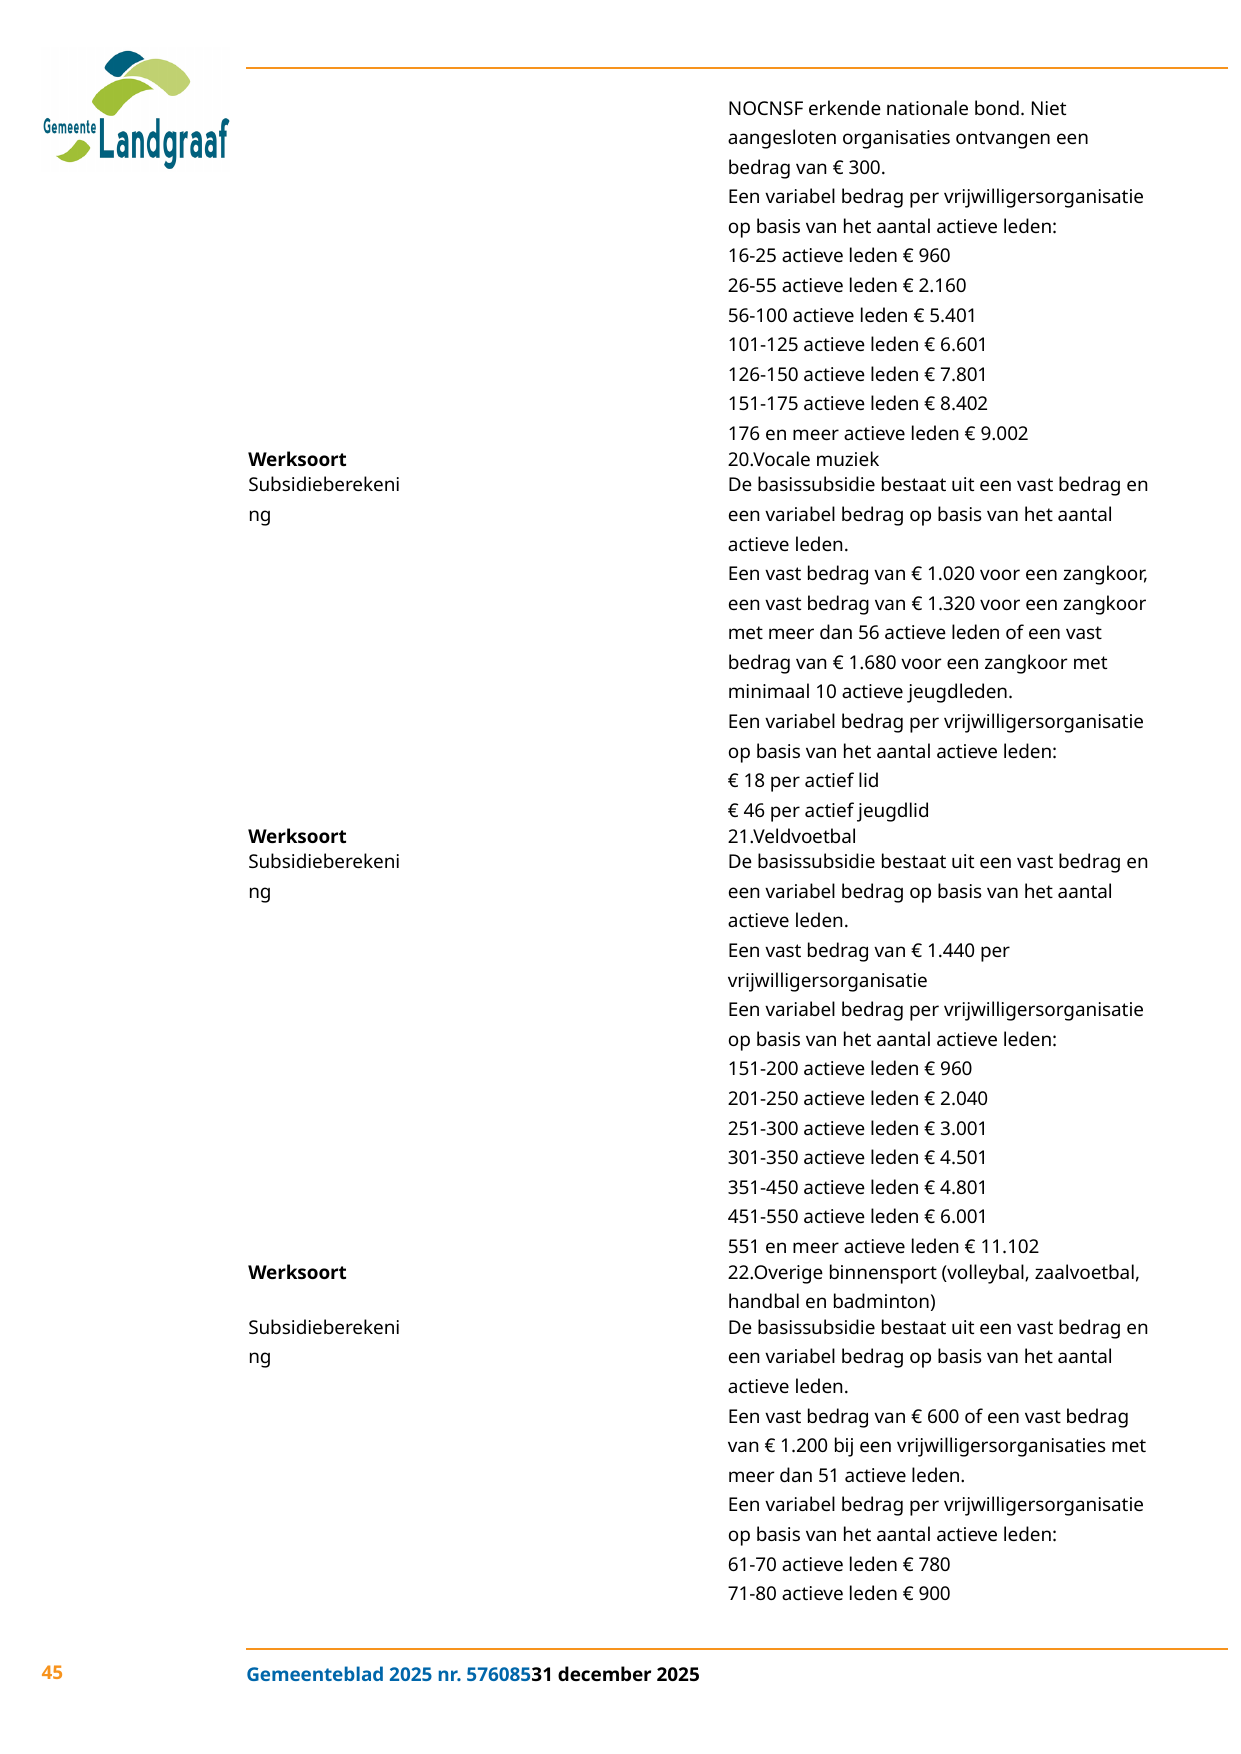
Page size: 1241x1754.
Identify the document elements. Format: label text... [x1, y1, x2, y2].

picture [41, 47, 231, 172]
table_cell Subsidieberekening [248, 849, 408, 1259]
table_cell [408, 823, 568, 848]
table_cell [408, 849, 568, 1259]
table_cell De basissubsidie bestaat uit een vast bedrag en een variabel bedrag op basis van het aantal actieve leden. Een vast bedrag van € 1.020 voor een zangkoor, een vast bedrag van € 1.320 voor een zangkoor met meer dan 56 actieve leden of een vast bedrag van € 1.680 voor een zangkoor met minimaal 10 actieve jeugdleden. Een variabel bedrag per vrijwilligersorganisatie op basis van het aantal actieve leden: € 18 per actief lid € 46 per actief jeugdlid [728, 472, 1152, 823]
table_cell [568, 472, 728, 823]
table_cell Subsidieberekening [248, 1314, 408, 1606]
table_cell De basissubsidie bestaat uit een vast bedrag en een variabel bedrag op basis van het aantal actieve leden. Een vast bedrag van € 1.440 per vrijwilligersorganisatie Een variabel bedrag per vrijwilligersorganisatie op basis van het aantal actieve leden: 151-200 actieve leden € 960 201-250 actieve leden € 2.040 251-300 actieve leden € 3.001 301-350 actieve leden € 4.501 351-450 actieve leden € 4.801 451-550 actieve leden € 6.001 551 en meer actieve leden € 11.102 [728, 849, 1152, 1259]
table_cell [408, 472, 568, 823]
table_cell [568, 95, 728, 446]
table_cell [568, 823, 728, 848]
table_cell 21.Veldvoetbal [728, 823, 1152, 848]
table_cell Werksoort [248, 1259, 408, 1314]
table_cell [568, 1259, 728, 1314]
table_cell Werksoort [248, 446, 408, 472]
table_cell [568, 1314, 728, 1606]
table_cell De basissubsidie bestaat uit een vast bedrag en een variabel bedrag op basis van het aantal actieve leden. Een vast bedrag van € 600 of een vast bedrag van € 1.200 bij een vrijwilligersorganisaties met meer dan 51 actieve leden. Een variabel bedrag per vrijwilligersorganisatie op basis van het aantal actieve leden: 61-70 actieve leden € 780 71-80 actieve leden € 900 [728, 1314, 1152, 1606]
table_cell [408, 1259, 568, 1314]
table_cell [248, 95, 408, 446]
table_cell [408, 1314, 568, 1606]
table_cell Subsidieberekening [248, 472, 408, 823]
table_cell [568, 849, 728, 1259]
table_cell NOCNSF erkende nationale bond. Niet aangesloten organisaties ontvangen een bedrag van € 300. Een variabel bedrag per vrijwilligersorganisatie op basis van het aantal actieve leden: 16-25 actieve leden € 960 26-55 actieve leden € 2.160 56-100 actieve leden € 5.401 101-125 actieve leden € 6.601 126-150 actieve leden € 7.801 151-175 actieve leden € 8.402 176 en meer actieve leden € 9.002 [728, 95, 1152, 446]
table_cell [408, 95, 568, 446]
table_cell [568, 446, 728, 472]
table_cell Werksoort [248, 823, 408, 848]
table_cell 20.Vocale muziek [728, 446, 1152, 472]
table_cell 22.Overige binnensport (volleybal, zaalvoetbal, handbal en badminton) [728, 1259, 1152, 1314]
table_cell [408, 446, 568, 472]
